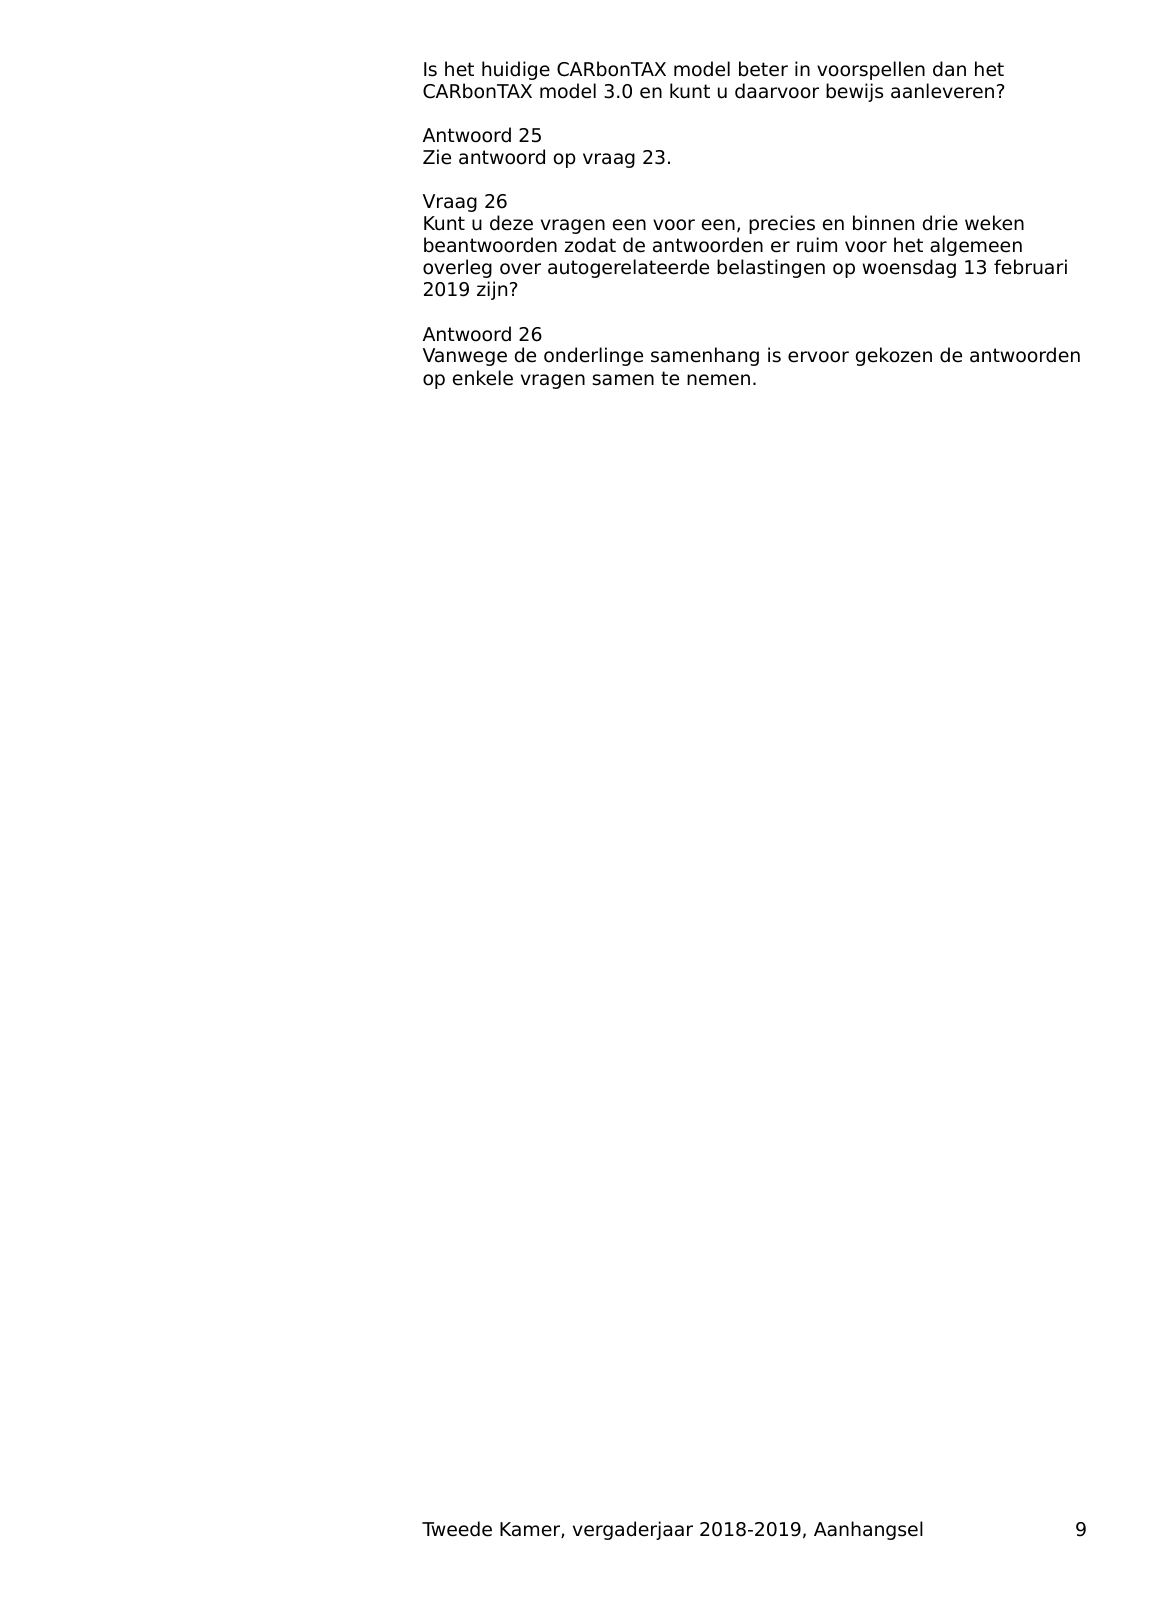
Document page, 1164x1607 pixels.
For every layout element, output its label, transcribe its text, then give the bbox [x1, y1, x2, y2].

text Antwoord 25 [422, 125, 1087, 147]
text Kunt u deze vragen een voor een, precies en binnen drie weken beantwoorden zodat de antwoorden er ruim voor het algemeen overleg over autogerelateerde belastingen op woensdag 13 februari 2019 zijn? [422, 213, 1087, 301]
text Zie antwoord op vraag 23. [422, 147, 1087, 169]
text Antwoord 26 [422, 323, 1087, 345]
text Is het huidige CARbonTAX model beter in voorspellen dan het CARbonTAX model 3.0 en kunt u daarvoor bewijs aanleveren? [422, 59, 1087, 103]
text Vraag 26 [422, 191, 1087, 213]
text Vanwege de onderlinge samenhang is ervoor gekozen de antwoorden op enkele vragen samen te nemen. [422, 345, 1087, 389]
